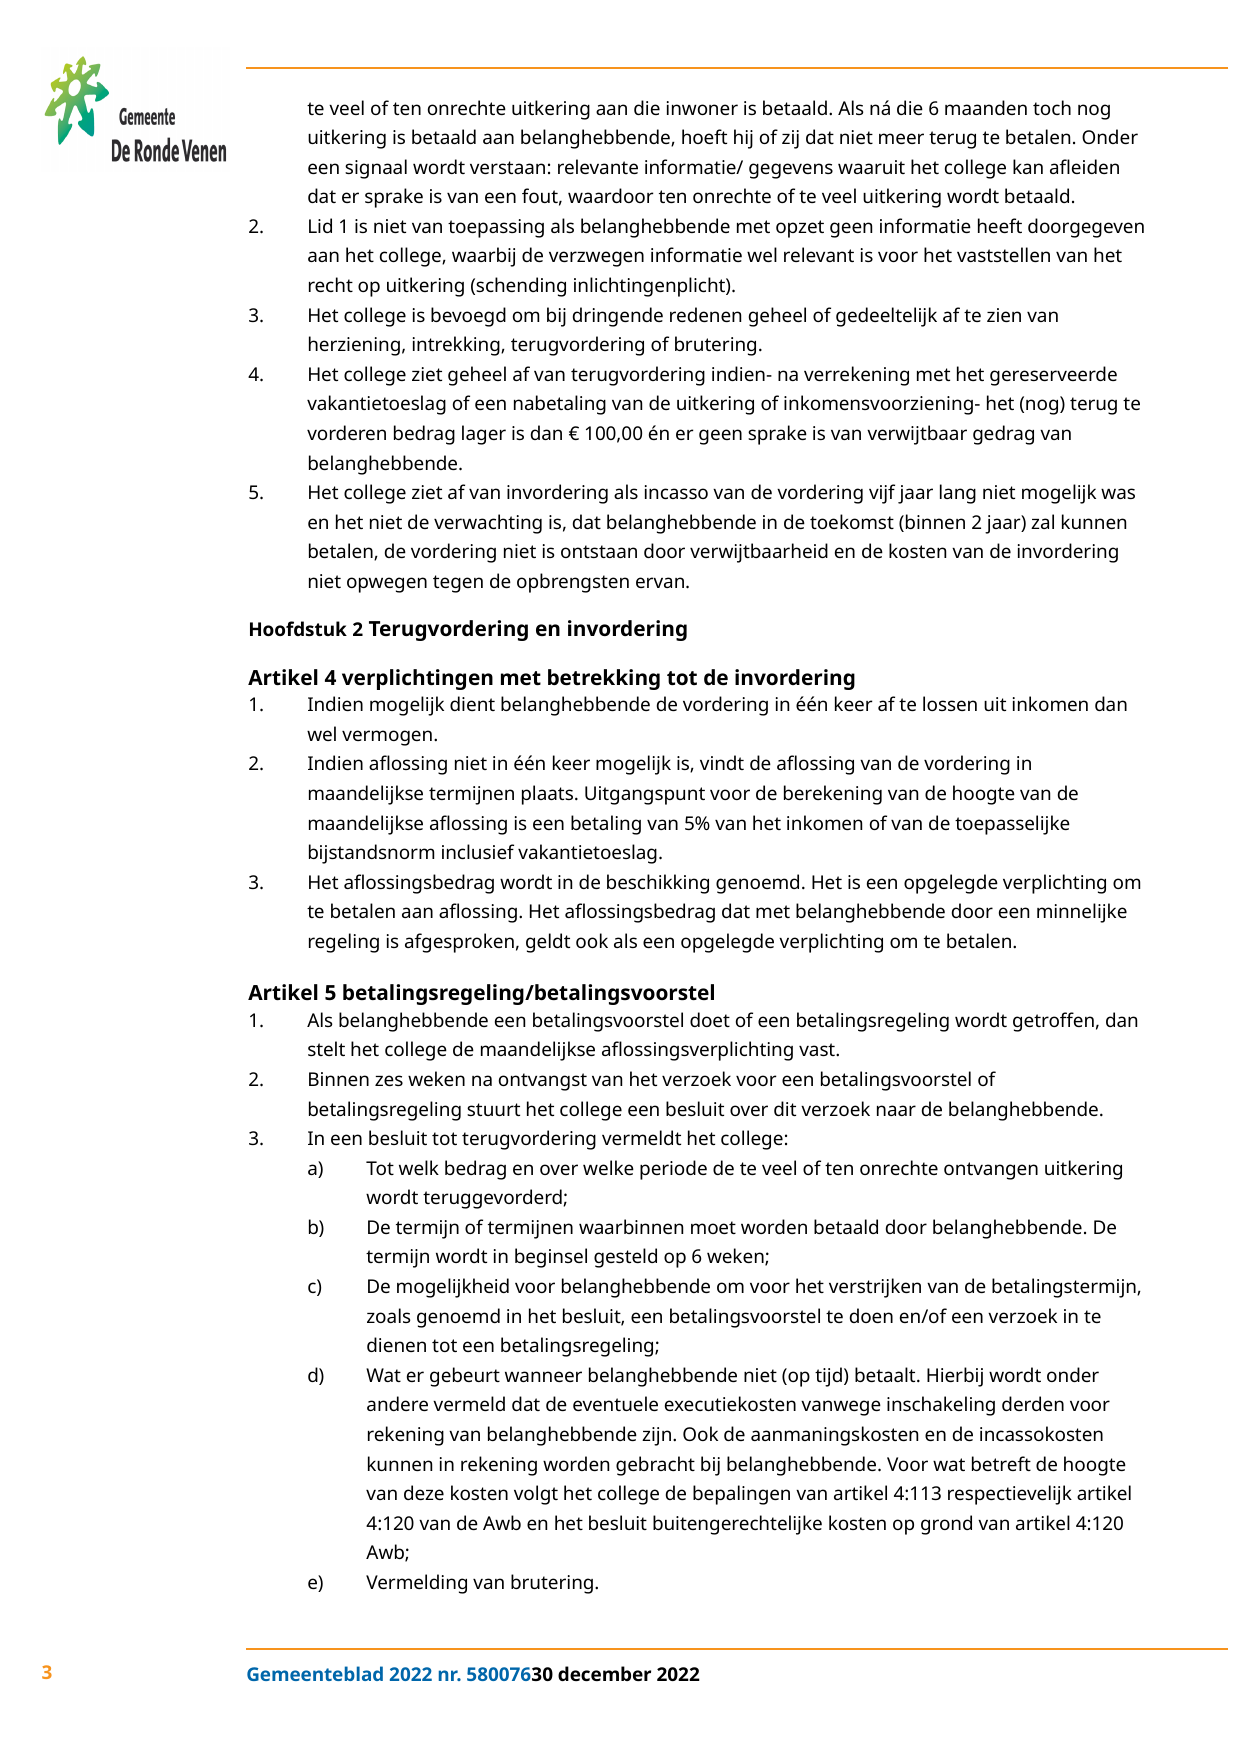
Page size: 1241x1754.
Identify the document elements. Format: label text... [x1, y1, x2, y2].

list Lid 1 is niet van toepassing als belanghebbende met opzet geen informatie heeft doorgegeven aan het college, waarbij de verzwegen informatie wel relevant is voor het vaststellen van het recht op uitkering (schending inlichtingenplicht). [248, 213, 1152, 298]
text Hoofdstuk 2 Terugvordering en invordering [248, 614, 1152, 642]
text Artikel 4 verplichtingen met betrekking tot de invordering [248, 663, 1152, 691]
list Vermelding van brutering. [307, 1569, 1152, 1595]
list Indien aflossing niet in één keer mogelijk is, vindt de aflossing van de vordering in maandelijkse termijnen plaats. Uitgangspunt voor de berekening van de hoogte van de maandelijkse aflossing is een betaling van 5% van het inkomen of van de toepasselijke bijstandsnorm inclusief vakantietoeslag. [248, 751, 1152, 865]
text Artikel 5 betalingsregeling/betalingsvoorstel [248, 978, 1152, 1007]
list De mogelijkheid voor belanghebbende om voor het verstrijken van de betalingstermijn, zoals genoemd in het besluit, een betalingsvoorstel te doen en/of een verzoek in te dienen tot een betalingsregeling; [307, 1273, 1152, 1358]
list Als belanghebbende een betalingsvoorstel doet of een betalingsregeling wordt getroffen, dan stelt het college de maandelijkse aflossingsverplichting vast. [248, 1007, 1152, 1062]
list Het aflossingsbedrag wordt in de beschikking genoemd. Het is een opgelegde verplichting om te betalen aan aflossing. Het aflossingsbedrag dat met belanghebbende door een minnelijke regeling is afgesproken, geldt ook als een opgelegde verplichting om te betalen. [248, 869, 1152, 954]
list Tot welk bedrag en over welke periode de te veel of ten onrechte ontvangen uitkering wordt teruggevorderd; [307, 1155, 1152, 1210]
list De termijn of termijnen waarbinnen moet worden betaald door belanghebbende. De termijn wordt in beginsel gesteld op 6 weken; [307, 1214, 1152, 1269]
list Indien mogelijk dient belanghebbende de vordering in één keer af te lossen uit inkomen dan wel vermogen. [248, 691, 1152, 747]
list Het college ziet af van invordering als incasso van de vordering vijf jaar lang niet mogelijk was en het niet de verwachting is, dat belanghebbende in de toekomst (binnen 2 jaar) zal kunnen betalen, de vordering niet is ontstaan door verwijtbaarheid en de kosten van de invordering niet opwegen tegen de opbrengsten ervan. [248, 479, 1152, 594]
list Binnen zes weken na ontvangst van het verzoek voor een betalingsvoorstel of betalingsregeling stuurt het college een besluit over dit verzoek naar de belanghebbende. [248, 1066, 1152, 1121]
list Het college is bevoegd om bij dringende redenen geheel of gedeeltelijk af te zien van herziening, intrekking, terugvordering of brutering. [248, 302, 1152, 357]
list In een besluit tot terugvordering vermeldt het college: [248, 1125, 1152, 1151]
picture [41, 47, 231, 172]
list Het college ziet geheel af van terugvordering indien- na verrekening met het gereserveerde vakantietoeslag of een nabetaling van de uitkering of inkomensvoorziening- het (nog) terug te vorderen bedrag lager is dan € 100,00 én er geen sprake is van verwijtbaar gedrag van belanghebbende. [248, 361, 1152, 476]
list Wat er gebeurt wanneer belanghebbende niet (op tijd) betaalt. Hierbij wordt onder andere vermeld dat de eventuele executiekosten vanwege inschakeling derden voor rekening van belanghebbende zijn. Ook de aanmaningskosten en de incassokosten kunnen in rekening worden gebracht bij belanghebbende. Voor wat betreft de hoogte van deze kosten volgt het college de bepalingen van artikel 4:113 respectievelijk artikel 4:120 van de Awb en het besluit buitengerechtelijke kosten op grond van artikel 4:120 Awb; [307, 1362, 1152, 1565]
list te veel of ten onrechte uitkering aan die inwoner is betaald. Als ná die 6 maanden toch nog uitkering is betaald aan belanghebbende, hoeft hij of zij dat niet meer terug te betalen. Onder een signaal wordt verstaan: relevante informatie/ gegevens waaruit het college kan afleiden dat er sprake is van een fout, waardoor ten onrechte of te veel uitkering wordt betaald. [248, 95, 1152, 209]
